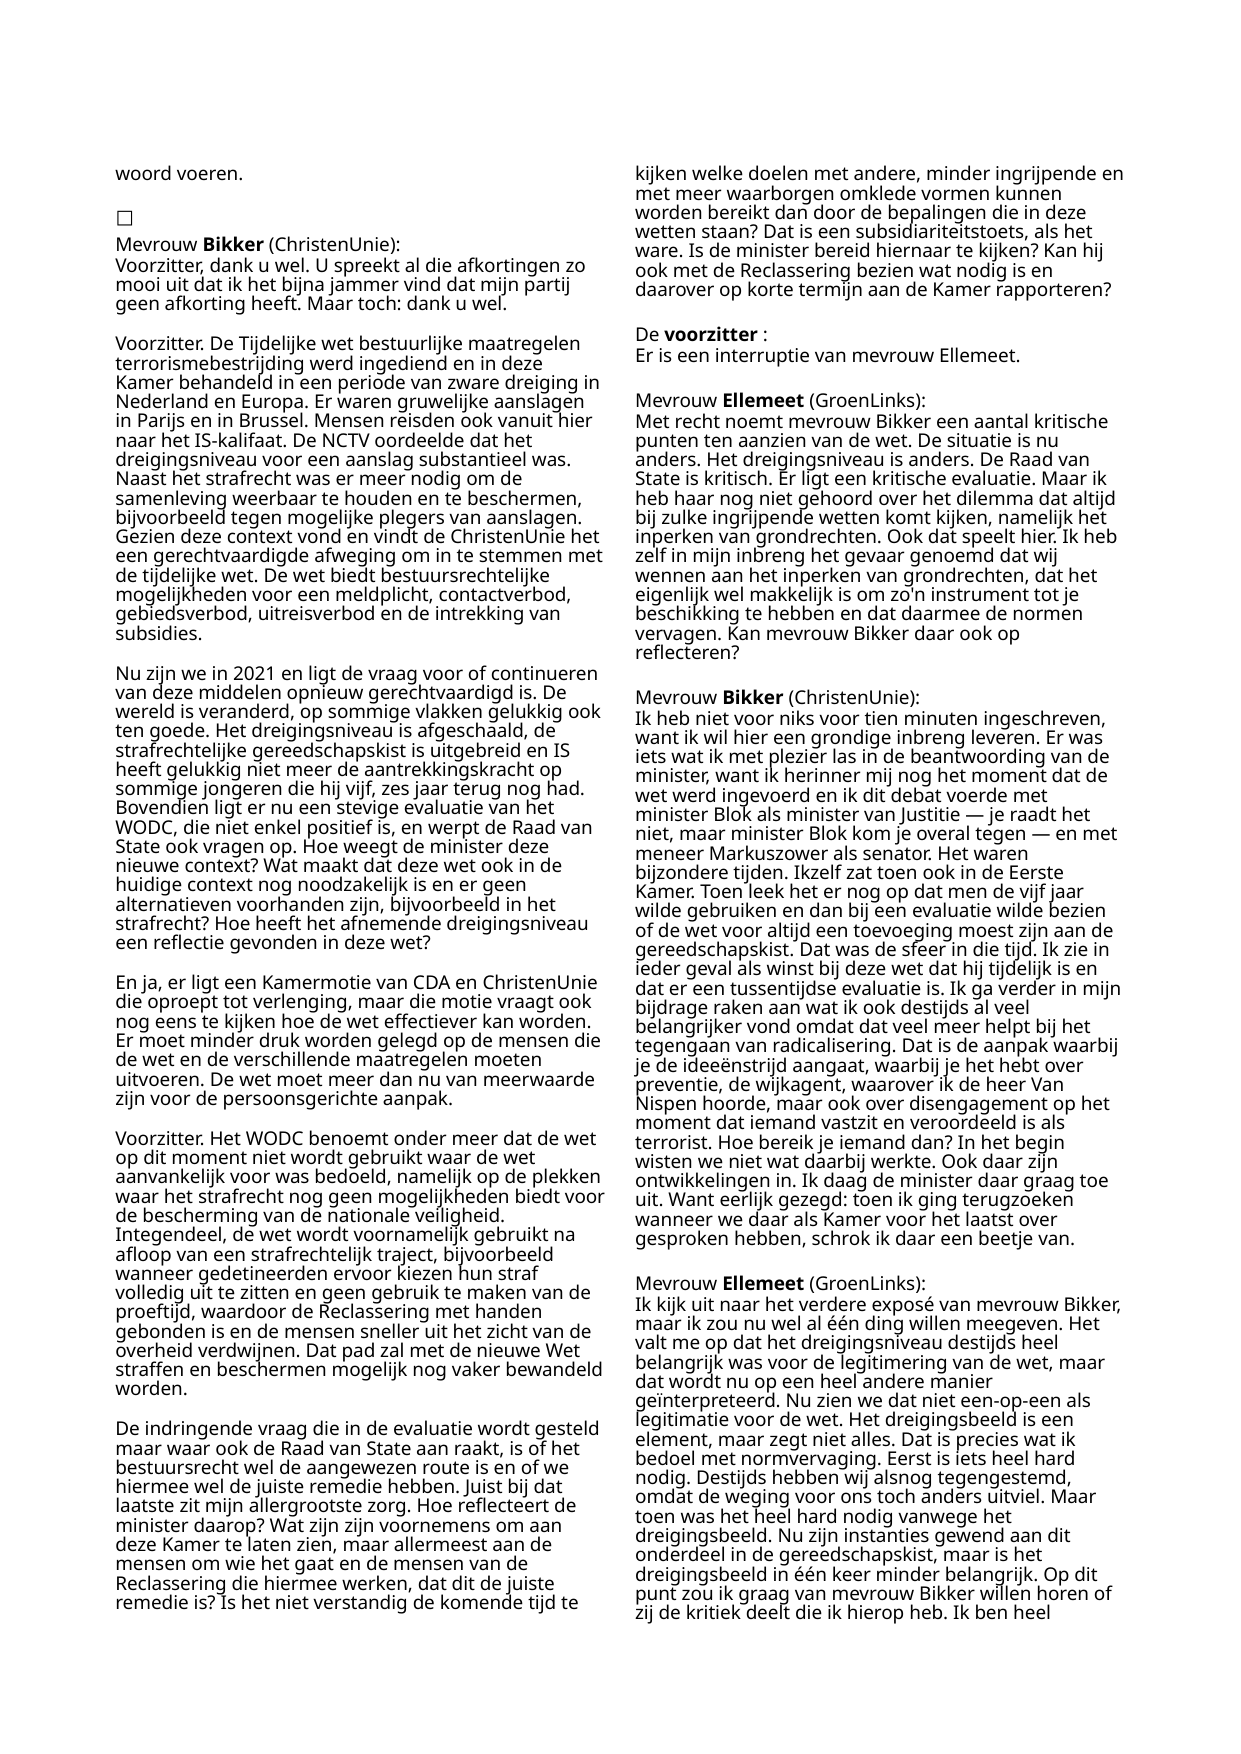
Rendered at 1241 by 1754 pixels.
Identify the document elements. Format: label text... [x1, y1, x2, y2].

text Mevrouw Ellemeet (GroenLinks): [635, 387, 1125, 413]
text ⬜ [115, 205, 605, 231]
text De indringende vraag die in de evaluatie wordt gesteld maar waar ook de Raad van State aan raakt, is of het bestuursrecht wel de aangewezen route is en of we hiermee wel de juiste remedie hebben. Juist bij dat laatste zit mijn allergrootste zorg. Hoe reflecteert de minister daarop? Wat zijn zijn voornemens om aan deze Kamer te laten zien, maar allermeest aan de mensen om wie het gaat en de mensen van de Reclassering die hiermee werken, dat dit de juiste remedie is? Is het niet verstandig de komende tijd te [115, 1420, 605, 1613]
text Ik kijk uit naar het verdere exposé van mevrouw Bikker, maar ik zou nu wel al één ding willen meegeven. Het valt me op dat het dreigingsniveau destijds heel belangrijk was voor de legitimering van de wet, maar dat wordt nu op een heel andere manier geïnterpreteerd. Nu zien we dat niet een-op-een als legitimatie voor de wet. Het dreigingsbeeld is een element, maar zegt niet alles. Dat is precies wat ik bedoel met normvervaging. Eerst is iets heel hard nodig. Destijds hebben wij alsnog tegengestemd, omdat de weging voor ons toch anders uitviel. Maar toen was het heel hard nodig vanwege het dreigingsbeeld. Nu zijn instanties gewend aan dit onderdeel in de gereedschapskist, maar is het dreigingsbeeld in één keer minder belangrijk. Op dit punt zou ik graag van mevrouw Bikker willen horen of zij de kritiek deelt die ik hierop heb. Ik ben heel [635, 1296, 1125, 1623]
text Voorzitter, dank u wel. U spreekt al die afkortingen zo mooi uit dat ik het bijna jammer vind dat mijn partij geen afkorting heeft. Maar toch: dank u wel. [115, 257, 605, 315]
text Voorzitter. Het WODC benoemt onder meer dat de wet op dit moment niet wordt gebruikt waar de wet aanvankelijk voor was bedoeld, namelijk op de plekken waar het strafrecht nog geen mogelijkheden biedt voor de bescherming van de nationale veiligheid. Integendeel, de wet wordt voornamelijk gebruikt na afloop van een strafrechtelijk traject, bijvoorbeeld wanneer gedetineerden ervoor kiezen hun straf volledig uit te zitten en geen gebruik te maken van de proeftijd, waardoor de Reclassering met handen gebonden is en de mensen sneller uit het zicht van de overheid verdwijnen. Dat pad zal met de nieuwe Wet straffen en beschermen mogelijk nog vaker bewandeld worden. [115, 1130, 605, 1400]
text Voorzitter. De Tijdelijke wet bestuurlijke maatregelen terrorismebestrijding werd ingediend en in deze Kamer behandeld in een periode van zware dreiging in Nederland en Europa. Er waren gruwelijke aanslagen in Parijs en in Brussel. Mensen reisden ook vanuit hier naar het IS-kalifaat. De NCTV oordeelde dat het dreigingsniveau voor een aanslag substantieel was. Naast het strafrecht was er meer nodig om de samenleving weerbaar te houden en te beschermen, bijvoorbeeld tegen mogelijke plegers van aanslagen. Gezien deze context vond en vindt de ChristenUnie het een gerechtvaardigde afweging om in te stemmen met de tijdelijke wet. De wet biedt bestuursrechtelijke mogelijkheden voor een meldplicht, contactverbod, gebiedsverbod, uitreisverbod en de intrekking van subsidies. [115, 335, 605, 644]
text De voorzitter : [635, 321, 1125, 347]
text Nu zijn we in 2021 en ligt de vraag voor of continueren van deze middelen opnieuw gerechtvaardigd is. De wereld is veranderd, op sommige vlakken gelukkig ook ten goede. Het dreigingsniveau is afgeschaald, de strafrechtelijke gereedschapskist is uitgebreid en IS heeft gelukkig niet meer de aantrekkingskracht op sommige jongeren die hij vijf, zes jaar terug nog had. Bovendien ligt er nu een stevige evaluatie van het WODC, die niet enkel positief is, en werpt de Raad van State ook vragen op. Hoe weegt de minister deze nieuwe context? Wat maakt dat deze wet ook in de huidige context nog noodzakelijk is en er geen alternatieven voorhanden zijn, bijvoorbeeld in het strafrecht? Hoe heeft het afnemende dreigingsniveau een reflectie gevonden in deze wet? [115, 664, 605, 953]
text Er is een interruptie van mevrouw Ellemeet. [635, 347, 1125, 366]
text Mevrouw Bikker (ChristenUnie): [635, 684, 1125, 710]
text Ik heb niet voor niks voor tien minuten ingeschreven, want ik wil hier een grondige inbreng leveren. Er was iets wat ik met plezier las in de beantwoording van de minister, want ik herinner mij nog het moment dat de wet werd ingevoerd en ik dit debat voerde met minister Blok als minister van Justitie — je raadt het niet, maar minister Blok kom je overal tegen — en met meneer Markuszower als senator. Het waren bijzondere tijden. Ikzelf zat toen ook in de Eerste Kamer. Toen leek het er nog op dat men de vijf jaar wilde gebruiken en dan bij een evaluatie wilde bezien of de wet voor altijd een toevoeging moest zijn aan de gereedschapskist. Dat was de sfeer in die tijd. Ik zie in ieder geval als winst bij deze wet dat hij tijdelijk is en dat er een tussentijdse evaluatie is. Ik ga verder in mijn bijdrage raken aan wat ik ook destijds al veel belangrijker vond omdat dat veel meer helpt bij het tegengaan van radicalisering. Dat is de aanpak waarbij je de ideeënstrijd aangaat, waarbij je het hebt over preventie, de wijkagent, waarover ik de heer Van Nispen hoorde, maar ook over disengagement op het moment dat iemand vastzit en veroordeeld is als terrorist. Hoe bereik je iemand dan? In het begin wisten we niet wat daarbij werkte. Ook daar zijn ontwikkelingen in. Ik daag de minister daar graag toe uit. Want eerlijk gezegd: toen ik ging terugzoeken wanneer we daar als Kamer voor het laatst over gesproken hebben, schrok ik daar een beetje van. [635, 710, 1125, 1249]
text kijken welke doelen met andere, minder ingrijpende en met meer waarborgen omklede vormen kunnen worden bereikt dan door de bepalingen die in deze wetten staan? Dat is een subsidiariteitstoets, als het ware. Is de minister bereid hiernaar te kijken? Kan hij ook met de Reclassering bezien wat nodig is en daarover op korte termijn aan de Kamer rapporteren? [635, 165, 1125, 300]
text Met recht noemt mevrouw Bikker een aantal kritische punten ten aanzien van de wet. De situatie is nu anders. Het dreigingsniveau is anders. De Raad van State is kritisch. Er ligt een kritische evaluatie. Maar ik heb haar nog niet gehoord over het dilemma dat altijd bij zulke ingrijpende wetten komt kijken, namelijk het inperken van grondrechten. Ook dat speelt hier. Ik heb zelf in mijn inbreng het gevaar genoemd dat wij wennen aan het inperken van grondrechten, dat het eigenlijk wel makkelijk is om zo'n instrument tot je beschikking te hebben en dat daarmee de normen vervagen. Kan mevrouw Bikker daar ook op reflecteren? [635, 413, 1125, 663]
text En ja, er ligt een Kamermotie van CDA en ChristenUnie die oproept tot verlenging, maar die motie vraagt ook nog eens te kijken hoe de wet effectiever kan worden. Er moet minder druk worden gelegd op de mensen die de wet en de verschillende maatregelen moeten uitvoeren. De wet moet meer dan nu van meerwaarde zijn voor de persoonsgerichte aanpak. [115, 974, 605, 1109]
text Mevrouw Ellemeet (GroenLinks): [635, 1270, 1125, 1296]
text Mevrouw Bikker (ChristenUnie): [115, 231, 605, 257]
text woord voeren. [115, 165, 605, 184]
